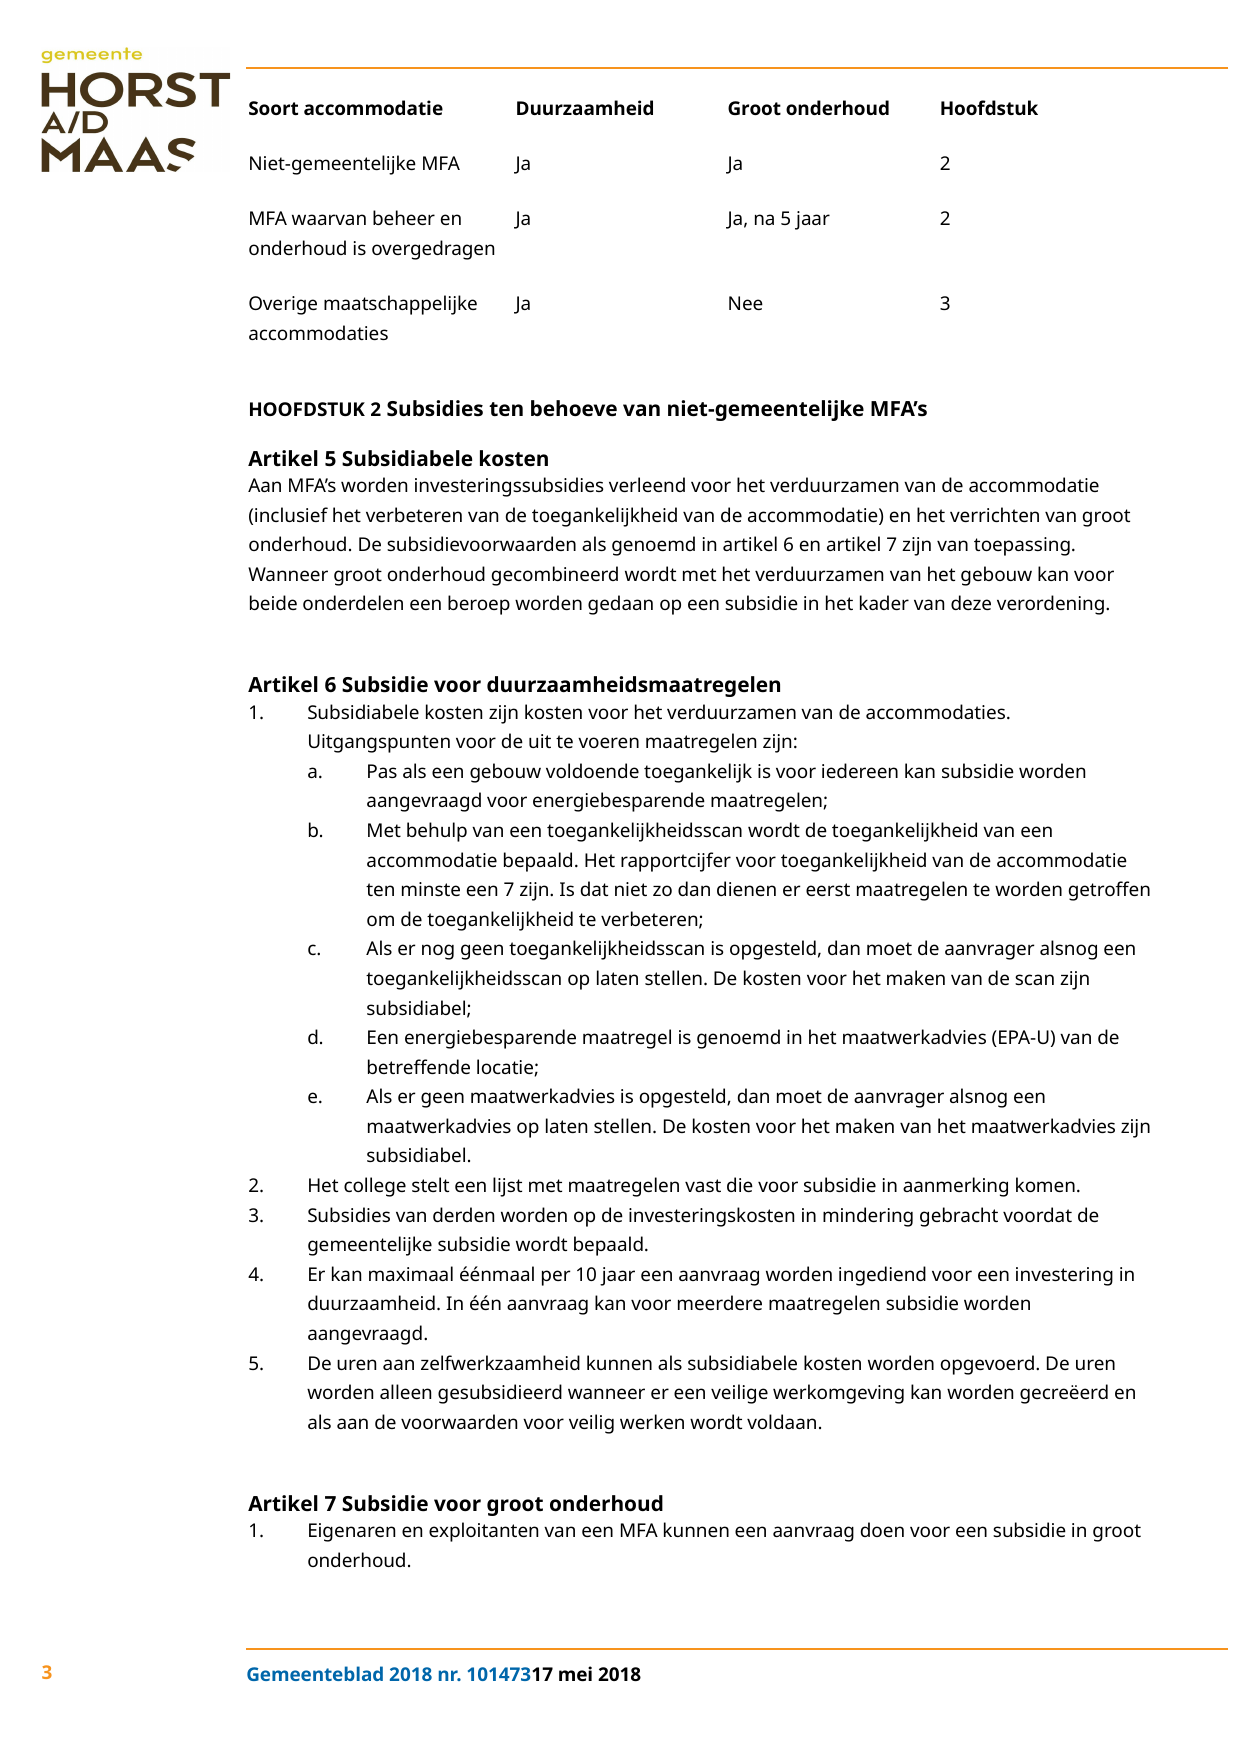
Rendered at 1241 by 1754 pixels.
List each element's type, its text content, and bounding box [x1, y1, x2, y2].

list Subsidiabele kosten zijn kosten voor het verduurzamen van de accommodaties. Uitgangspunten voor de uit te voeren maatregelen zijn: [248, 699, 1152, 754]
table_header Groot onderhoud [728, 95, 939, 150]
table_cell Ja [515, 205, 727, 290]
list Eigenaren en exploitanten van een MFA kunnen een aanvraag doen voor een subsidie in groot onderhoud. [248, 1517, 1152, 1573]
table_cell Overige maatschappelijke accommodaties [248, 290, 515, 346]
table_header Soort accommodatie [248, 95, 515, 150]
table_cell Ja, na 5 jaar [728, 205, 939, 290]
list Met behulp van een toegankelijkheidsscan wordt de toegankelijkheid van een accommodatie bepaald. Het rapportcijfer voor toegankelijkheid van de accommodatie ten minste een 7 zijn. Is dat niet zo dan dienen er eerst maatregelen te worden getroffen om de toegankelijkheid te verbeteren; [307, 817, 1152, 932]
table_cell 3 [940, 290, 1152, 346]
text HOOFDSTUK 2 Subsidies ten behoeve van niet-gemeentelijke MFA’s [248, 394, 1152, 423]
picture [41, 47, 231, 172]
text Artikel 7 Subsidie voor groot onderhoud [248, 1489, 1152, 1517]
list Er kan maximaal éénmaal per 10 jaar een aanvraag worden ingediend voor een investering in duurzaamheid. In één aanvraag kan voor meerdere maatregelen subsidie worden aangevraagd. [248, 1261, 1152, 1346]
table_cell Ja [515, 290, 727, 346]
list Als er nog geen toegankelijkheidsscan is opgesteld, dan moet de aanvrager alsnog een toegankelijkheidsscan op laten stellen. De kosten voor het maken van de scan zijn subsidiabel; [307, 936, 1152, 1021]
text Aan MFA’s worden investeringssubsidies verleend voor het verduurzamen van de accommodatie (inclusief het verbeteren van de toegankelijkheid van de accommodatie) en het verrichten van groot onderhoud. De subsidievoorwaarden als genoemd in artikel 6 en artikel 7 zijn van toepassing. [248, 472, 1152, 557]
table_cell 2 [940, 150, 1152, 205]
table_cell Niet-gemeentelijke MFA [248, 150, 515, 205]
list De uren aan zelfwerkzaamheid kunnen als subsidiabele kosten worden opgevoerd. De uren worden alleen gesubsidieerd wanneer er een veilige werkomgeving kan worden gecreëerd en als aan de voorwaarden voor veilig werken wordt voldaan. [248, 1350, 1152, 1435]
table_cell Ja [515, 150, 727, 205]
text Artikel 5 Subsidiabele kosten [248, 444, 1152, 472]
list Het college stelt een lijst met maatregelen vast die voor subsidie in aanmerking komen. [248, 1172, 1152, 1198]
list Pas als een gebouw voldoende toegankelijk is voor iedereen kan subsidie worden aangevraagd voor energiebesparende maatregelen; [307, 758, 1152, 813]
table_cell MFA waarvan beheer en onderhoud is overgedragen [248, 205, 515, 290]
list Als er geen maatwerkadvies is opgesteld, dan moet de aanvrager alsnog een maatwerkadvies op laten stellen. De kosten voor het maken van het maatwerkadvies zijn subsidiabel. [307, 1083, 1152, 1168]
list Een energiebesparende maatregel is genoemd in het maatwerkadvies (EPA-U) van de betreffende locatie; [307, 1024, 1152, 1080]
table_header Hoofdstuk [940, 95, 1152, 150]
list Subsidies van derden worden op de investeringskosten in mindering gebracht voordat de gemeentelijke subsidie wordt bepaald. [248, 1202, 1152, 1257]
table_cell Nee [728, 290, 939, 346]
table_header Duurzaamheid [515, 95, 727, 150]
table_cell 2 [940, 205, 1152, 290]
table_cell Ja [728, 150, 939, 205]
text Artikel 6 Subsidie voor duurzaamheidsmaatregelen [248, 671, 1152, 699]
text Wanneer groot onderhoud gecombineerd wordt met het verduurzamen van het gebouw kan voor beide onderdelen een beroep worden gedaan op een subsidie in het kader van deze verordening. [248, 561, 1152, 616]
